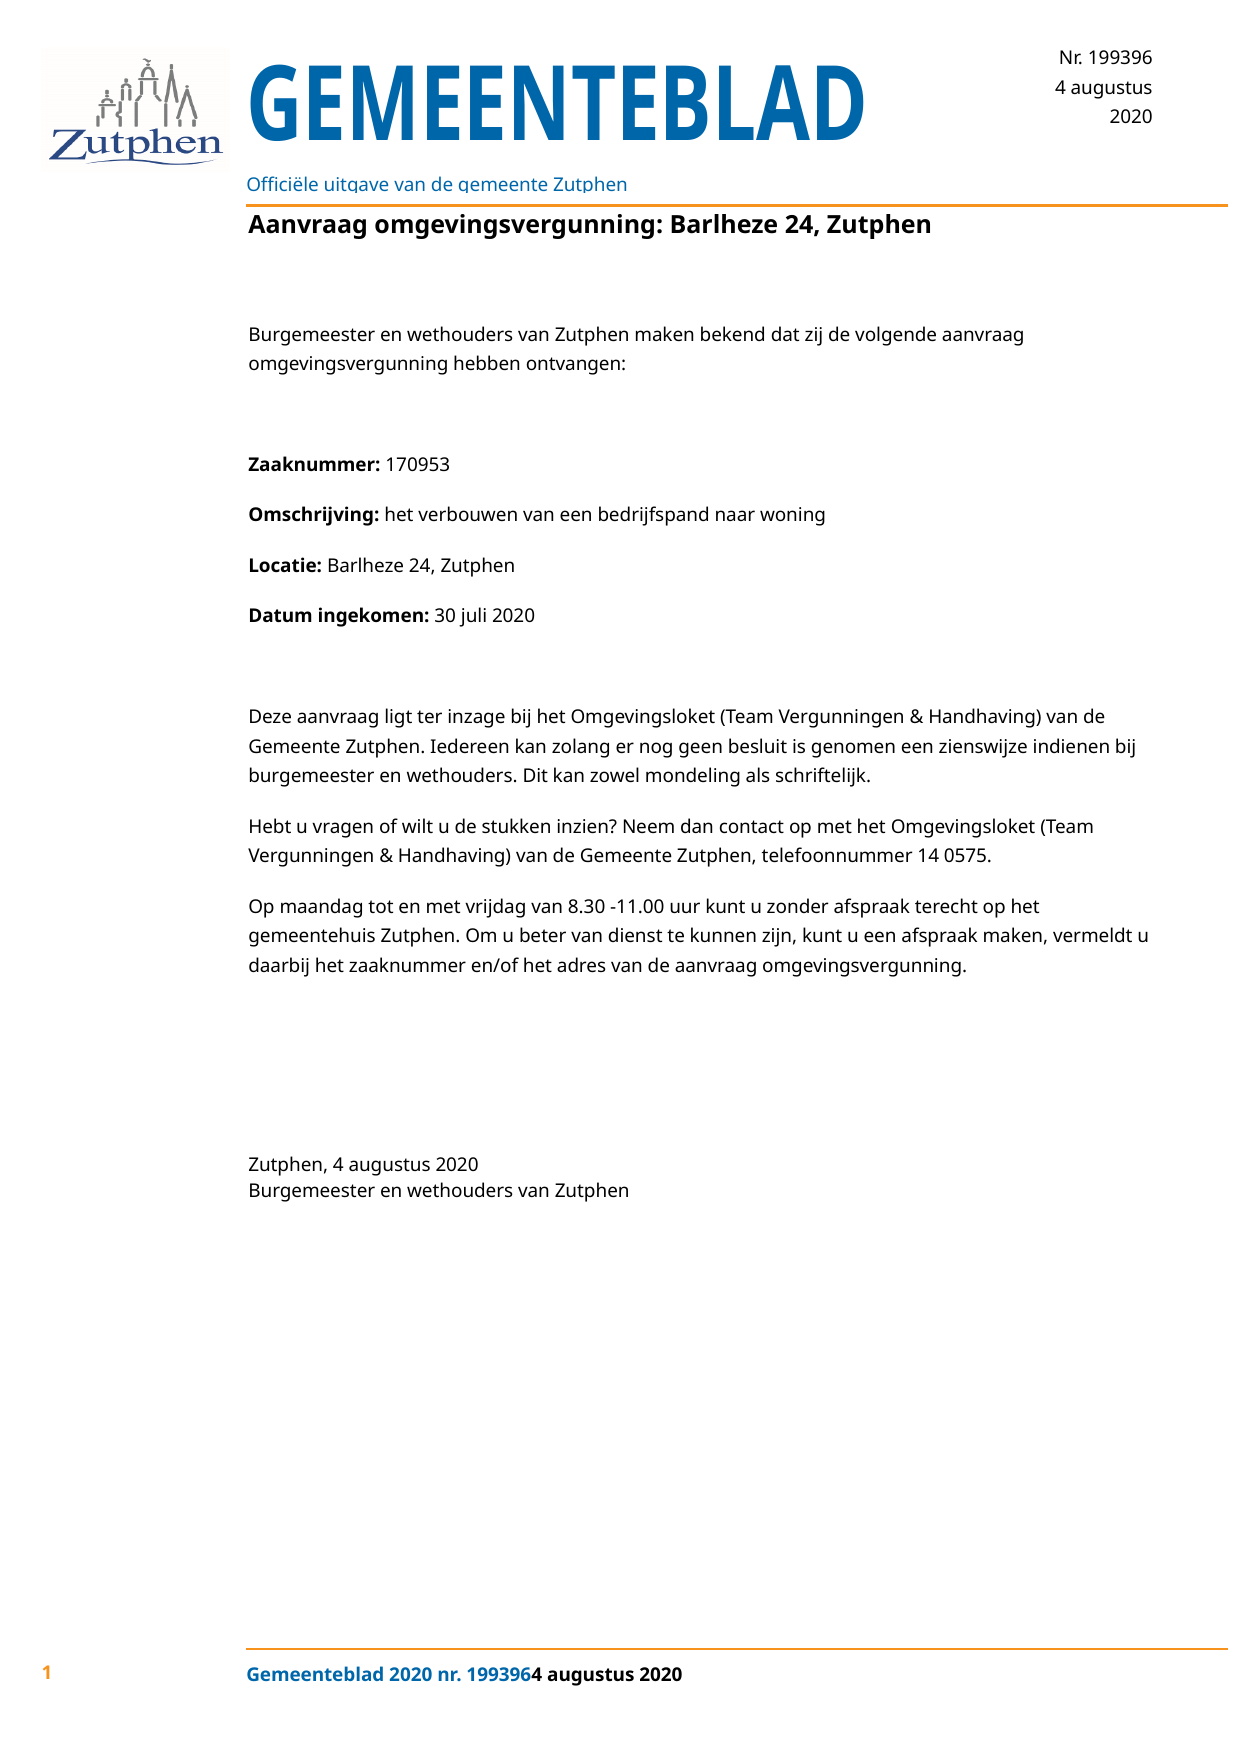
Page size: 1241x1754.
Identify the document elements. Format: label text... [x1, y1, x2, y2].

text Aanvraag omgevingsvergunning: Barlheze 24, Zutphen [248, 207, 1152, 241]
text Op maandag tot en met vrijdag van 8.30 -11.00 uur kunt u zonder afspraak terecht op het gemeentehuis Zutphen. Om u beter van dienst te kunnen zijn, kunt u een afspraak maken, vermeldt u daarbij het zaaknummer en/of het adres van de aanvraag omgevingsvergunning. [248, 893, 1152, 978]
text Datum ingekomen: 30 juli 2020 [248, 602, 1152, 628]
text Omschrijving: het verbouwen van een bedrijfspand naar woning [248, 502, 1152, 527]
picture [41, 47, 231, 172]
text Zaaknummer: 170953 [248, 451, 1152, 477]
text Burgemeester en wethouders van Zutphen maken bekend dat zij de volgende aanvraag omgevingsvergunning hebben ontvangen: [248, 321, 1152, 376]
text Hebt u vragen of wilt u de stukken inzien? Neem dan contact op met het Omgevingsloket (Team Vergunningen & Handhaving) van de Gemeente Zutphen, telefoonnummer 14 0575. [248, 813, 1152, 868]
text Deze aanvraag ligt ter inzage bij het Omgevingsloket (Team Vergunningen & Handhaving) van de Gemeente Zutphen. Iedereen kan zolang er nog geen besluit is genomen een zienswijze indienen bij burgemeester en wethouders. Dit kan zowel mondeling als schriftelijk. [248, 703, 1152, 788]
text Zutphen, 4 augustus 2020 [248, 1151, 1152, 1177]
text Burgemeester en wethouders van Zutphen [248, 1177, 1152, 1202]
text Locatie: Barlheze 24, Zutphen [248, 552, 1152, 578]
